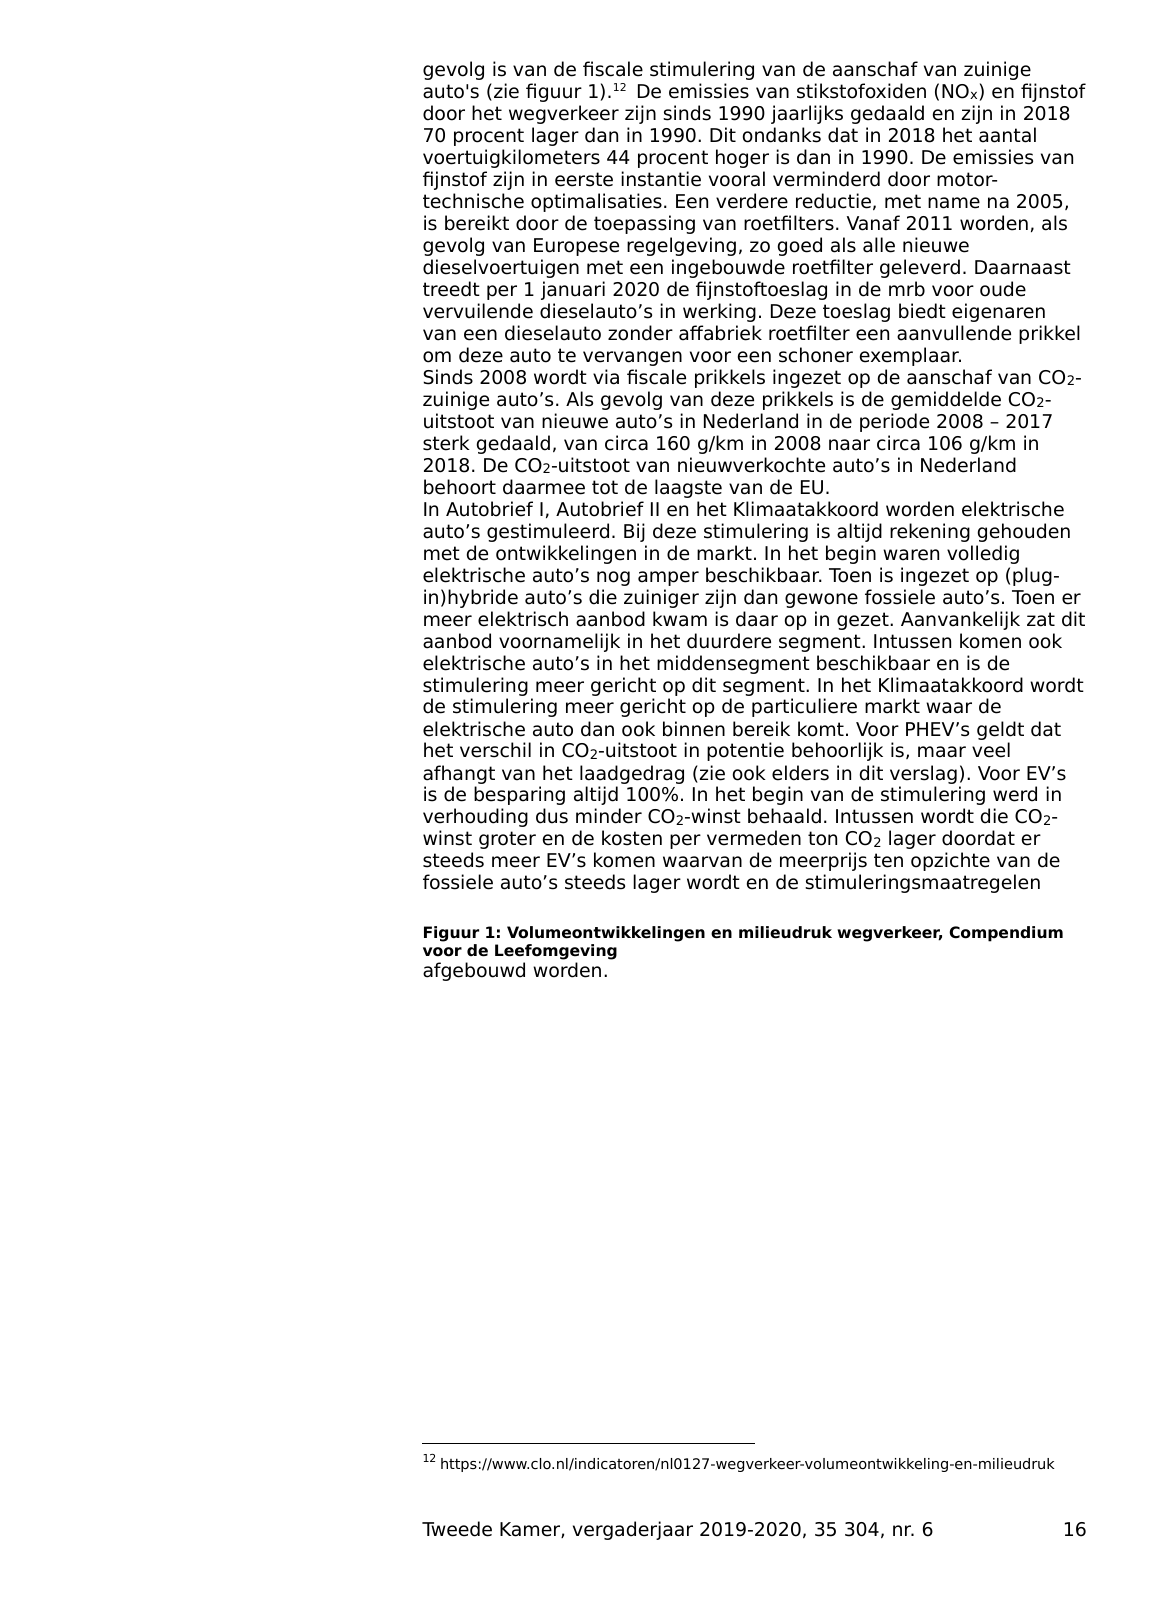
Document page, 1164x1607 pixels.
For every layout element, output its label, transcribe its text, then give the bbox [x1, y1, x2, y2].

text https://www.clo.nl/indicatoren/nl0127-wegverkeer-volumeontwikkeling-en-milieudruk [422, 1452, 1087, 1474]
text Sinds 2008 wordt via fiscale prikkels ingezet op de aanschaf van CO2-zuinige auto’s. Als gevolg van deze prikkels is de gemiddelde CO2-uitstoot van nieuwe auto’s in Nederland in de periode 2008 – 2017 sterk gedaald, van circa 160 g/km in 2008 naar circa 106 g/km in 2018. De CO2-uitstoot van nieuwverkochte auto’s in Nederland behoort daarmee tot de laagste van de EU. [422, 367, 1087, 499]
text Figuur 1: Volumeontwikkelingen en milieudruk wegverkeer, Compendium voor de Leefomgeving [422, 924, 1072, 960]
text In Autobrief I, Autobrief II en het Klimaatakkoord worden elektrische auto’s gestimuleerd. Bij deze stimulering is altijd rekening gehouden met de ontwikkelingen in de markt. In het begin waren volledig elektrische auto’s nog amper beschikbaar. Toen is ingezet op (plug-in)hybride auto’s die zuiniger zijn dan gewone fossiele auto’s. Toen er meer elektrisch aanbod kwam is daar op in gezet. Aanvankelijk zat dit aanbod voornamelijk in het duurdere segment. Intussen komen ook elektrische auto’s in het middensegment beschikbaar en is de stimulering meer gericht op dit segment. In het Klimaatakkoord wordt de stimulering meer gericht op de particuliere markt waar de elektrische auto dan ook binnen bereik komt. Voor PHEV’s geldt dat het verschil in CO2-uitstoot in potentie behoorlijk is, maar veel afhangt van het laadgedrag (zie ook elders in dit verslag). Voor EV’s is de besparing altijd 100%. In het begin van de stimulering werd in verhouding dus minder CO2-winst behaald. Intussen wordt die CO2-winst groter en de kosten per vermeden ton CO2 lager doordat er steeds meer EV’s komen waarvan de meerprijs ten opzichte van de fossiele auto’s steeds lager wordt en de stimuleringsmaatregelen afgebouwd worden. [422, 499, 1087, 982]
text gevolg is van de fiscale stimulering van de aanschaf van zuinige auto's (zie figuur 1). De emissies van stikstofoxiden (NOx) en fijnstof door het wegverkeer zijn sinds 1990 jaarlijks gedaald en zijn in 2018 70 procent lager dan in 1990. Dit ondanks dat in 2018 het aantal voertuigkilometers 44 procent hoger is dan in 1990. De emissies van fijnstof zijn in eerste instantie vooral verminderd door motor-technische optimalisaties. Een verdere reductie, met name na 2005, is bereikt door de toepassing van roetfilters. Vanaf 2011 worden, als gevolg van Europese regelgeving, zo goed als alle nieuwe dieselvoertuigen met een ingebouwde roetfilter geleverd. Daarnaast treedt per 1 januari 2020 de fijnstoftoeslag in de mrb voor oude vervuilende dieselauto’s in werking. Deze toeslag biedt eigenaren van een dieselauto zonder affabriek roetfilter een aanvullende prikkel om deze auto te vervangen voor een schoner exemplaar. [422, 59, 1087, 367]
